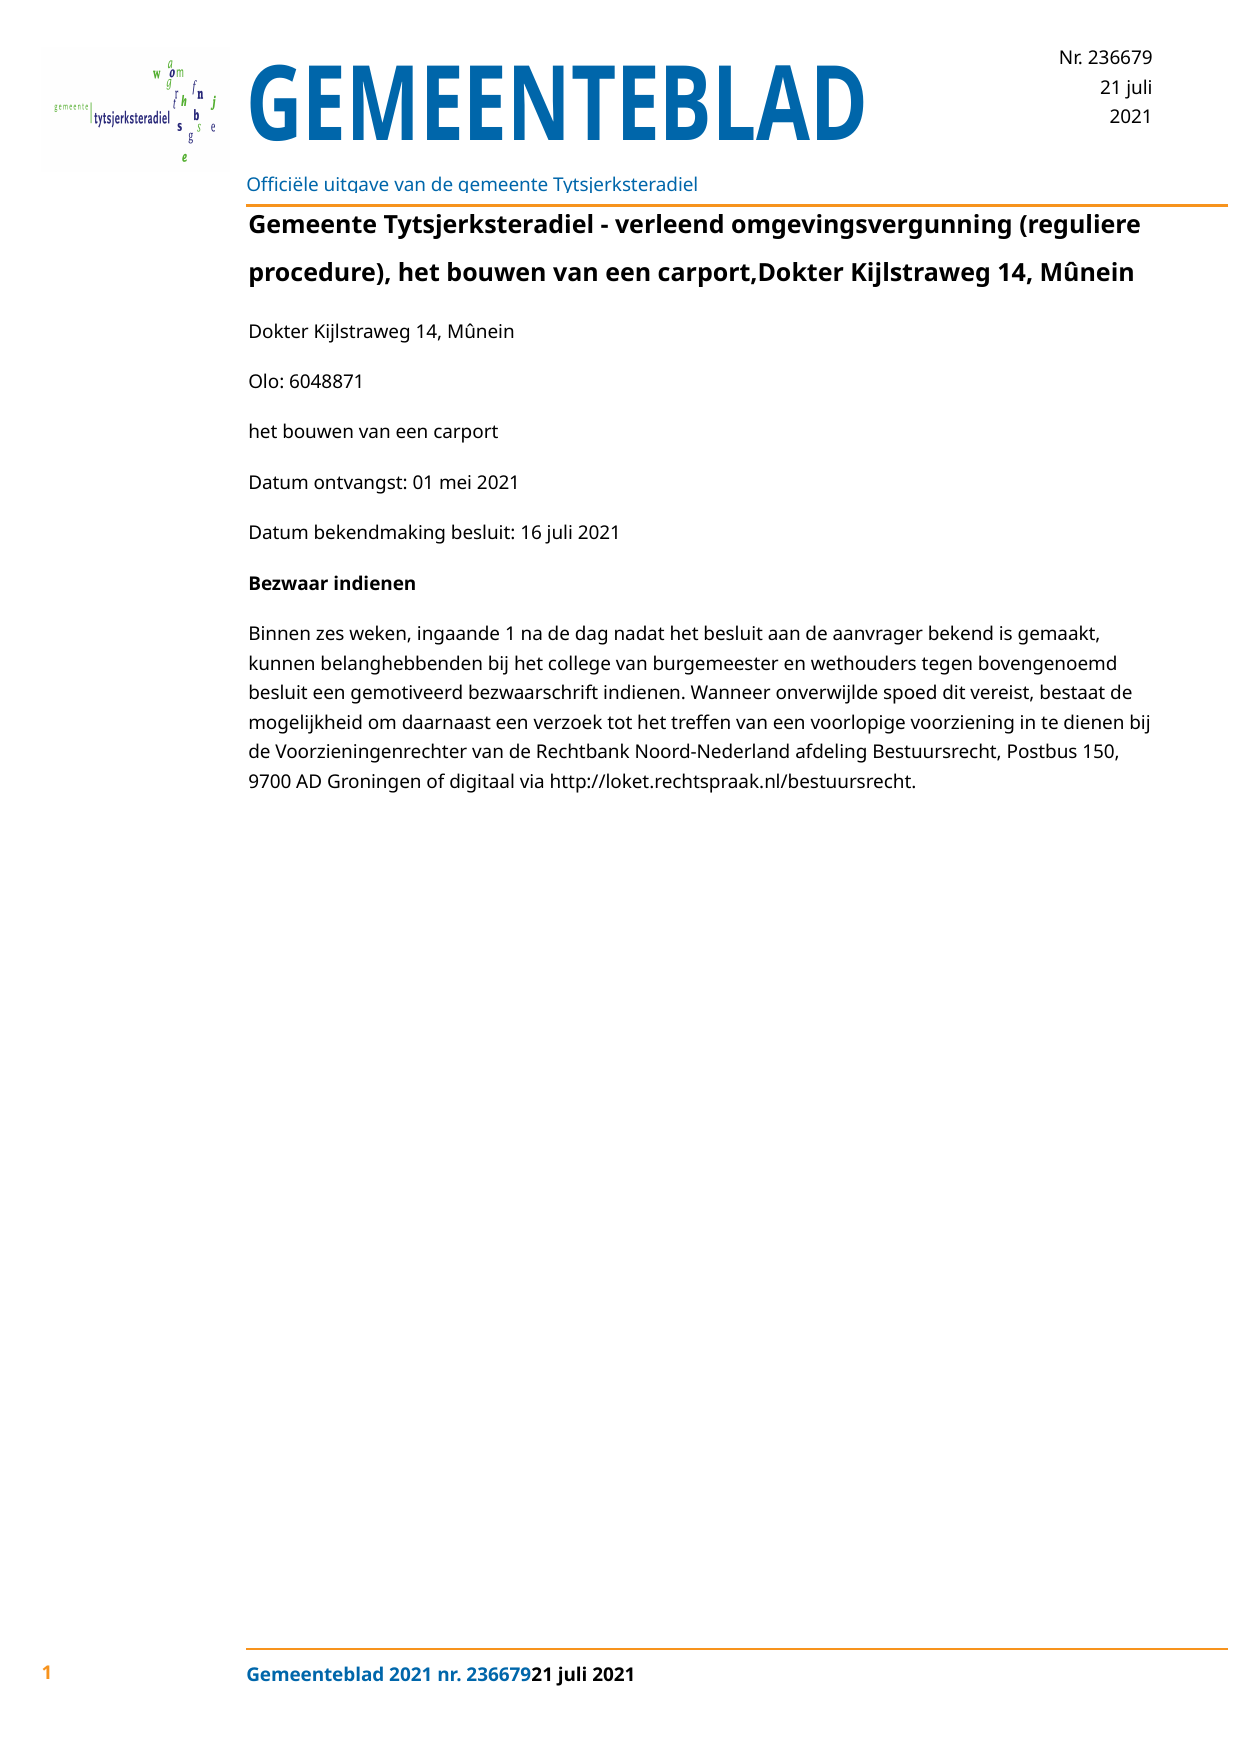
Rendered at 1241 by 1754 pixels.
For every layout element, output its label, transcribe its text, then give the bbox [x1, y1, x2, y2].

picture [41, 47, 231, 172]
text Binnen zes weken, ingaande 1 na de dag nadat het besluit aan de aanvrager bekend is gemaakt, kunnen belanghebbenden bij het college van burgemeester en wethouders tegen bovengenoemd besluit een gemotiveerd bezwaarschrift indienen. Wanneer onverwijlde spoed dit vereist, bestaat de mogelijkheid om daarnaast een verzoek tot het treffen van een voorlopige voorziening in te dienen bij de Voorzieningenrechter van de Rechtbank Noord-Nederland afdeling Bestuursrecht, Postbus 150, 9700 AD Groningen of digitaal via http://loket.rechtspraak.nl/bestuursrecht. [248, 620, 1152, 794]
text Gemeente Tytsjerksteradiel - verleend omgevingsvergunning (reguliere procedure), het bouwen van een carport,Dokter Kijlstraweg 14, Mûnein [248, 207, 1152, 288]
text Olo: 6048871 [248, 368, 1152, 394]
text Datum ontvangst: 01 mei 2021 [248, 469, 1152, 495]
text Dokter Kijlstraweg 14, Mûnein [248, 318, 1152, 344]
text het bouwen van een carport [248, 419, 1152, 444]
text Bezwaar indienen [248, 570, 1152, 596]
text Datum bekendmaking besluit: 16 juli 2021 [248, 519, 1152, 545]
